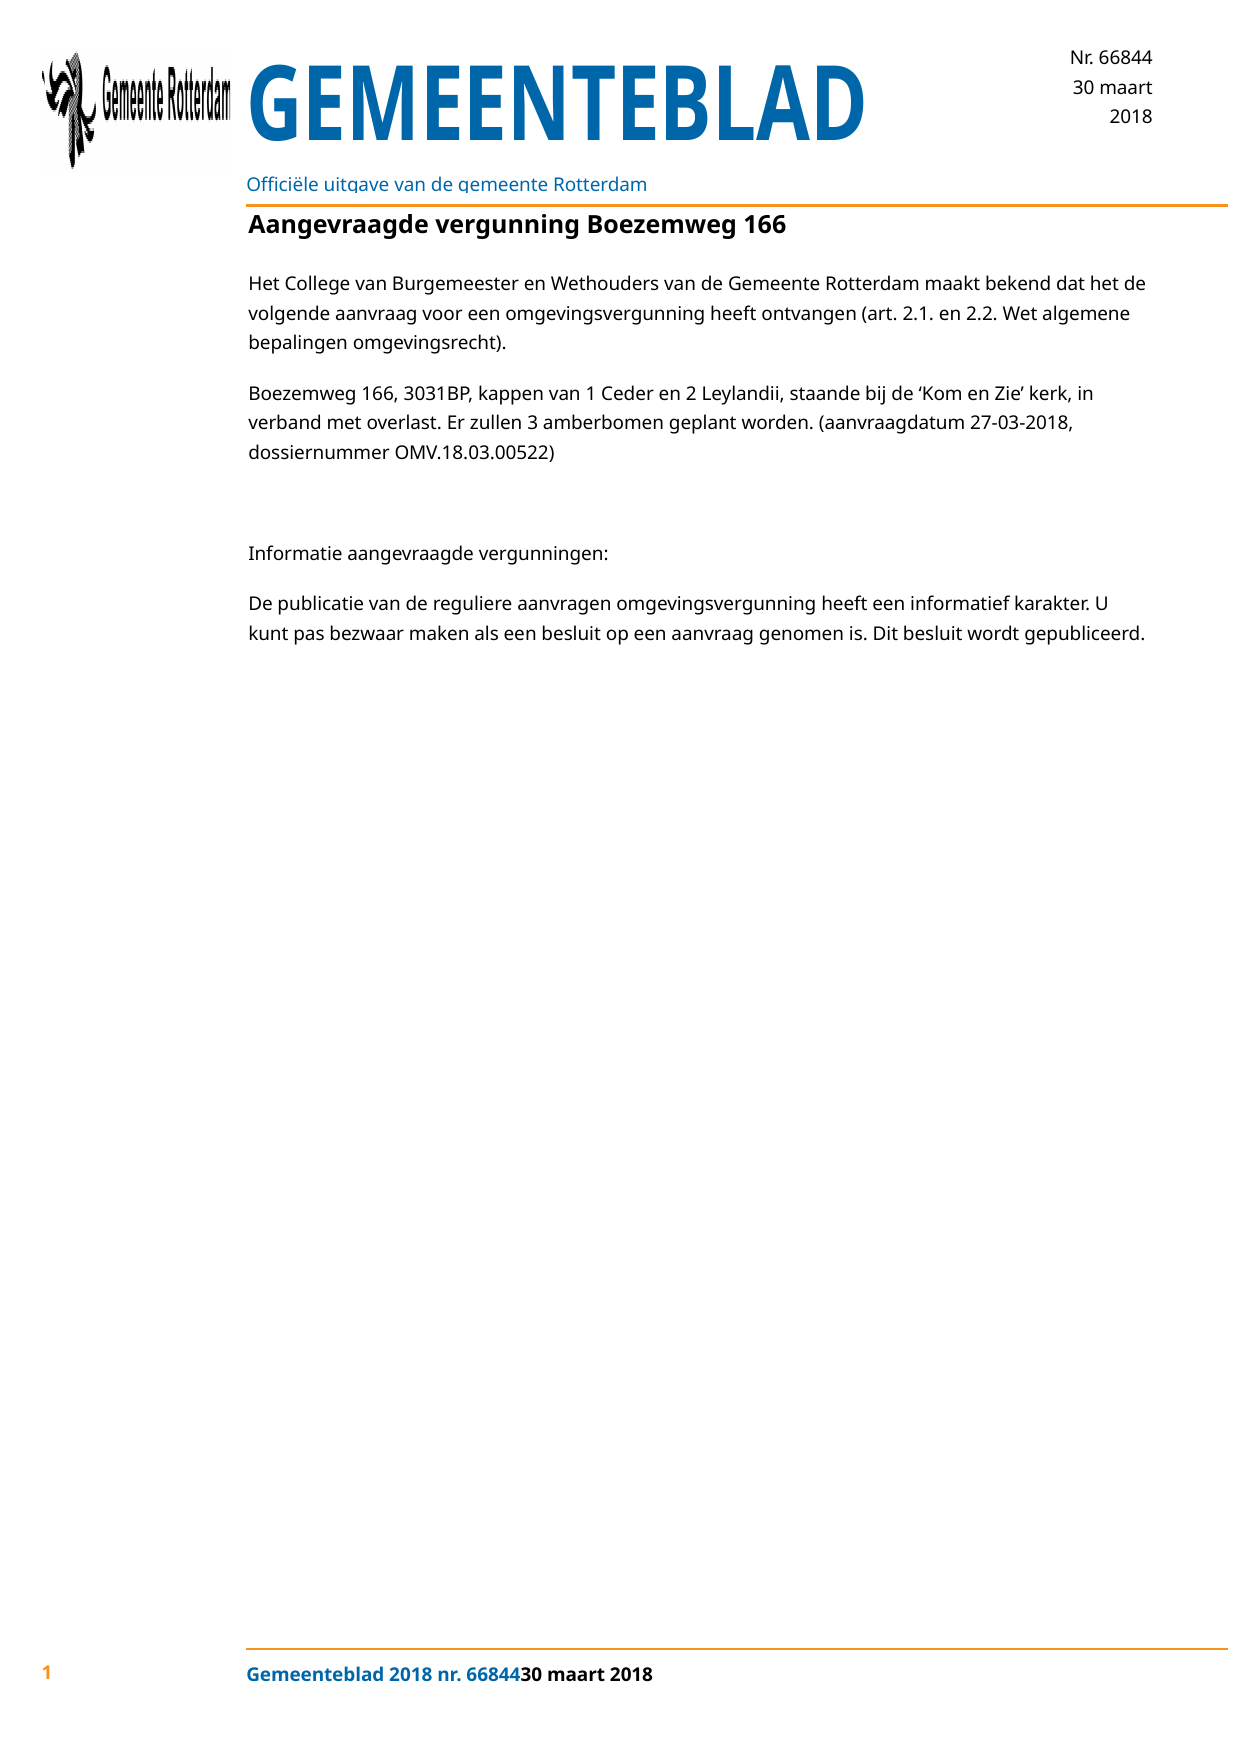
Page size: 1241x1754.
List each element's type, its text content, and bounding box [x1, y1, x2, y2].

text Informatie aangevraagde vergunningen: [248, 540, 1152, 566]
picture [41, 47, 231, 172]
text Aangevraagde vergunning Boezemweg 166 [248, 207, 1152, 241]
text Het College van Burgemeester en Wethouders van de Gemeente Rotterdam maakt bekend dat het de volgende aanvraag voor een omgevingsvergunning heeft ontvangen (art. 2.1. en 2.2. Wet algemene bepalingen omgevingsrecht). [248, 270, 1152, 355]
text Boezemweg 166, 3031BP, kappen van 1 Ceder en 2 Leylandii, staande bij de ‘Kom en Zie’ kerk, in verband met overlast. Er zullen 3 amberbomen geplant worden. (aanvraagdatum 27-03-2018, dossiernummer OMV.18.03.00522) [248, 380, 1152, 465]
text De publicatie van de reguliere aanvragen omgevingsvergunning heeft een informatief karakter. U kunt pas bezwaar maken als een besluit op een aanvraag genomen is. Dit besluit wordt gepubliceerd. [248, 590, 1152, 646]
